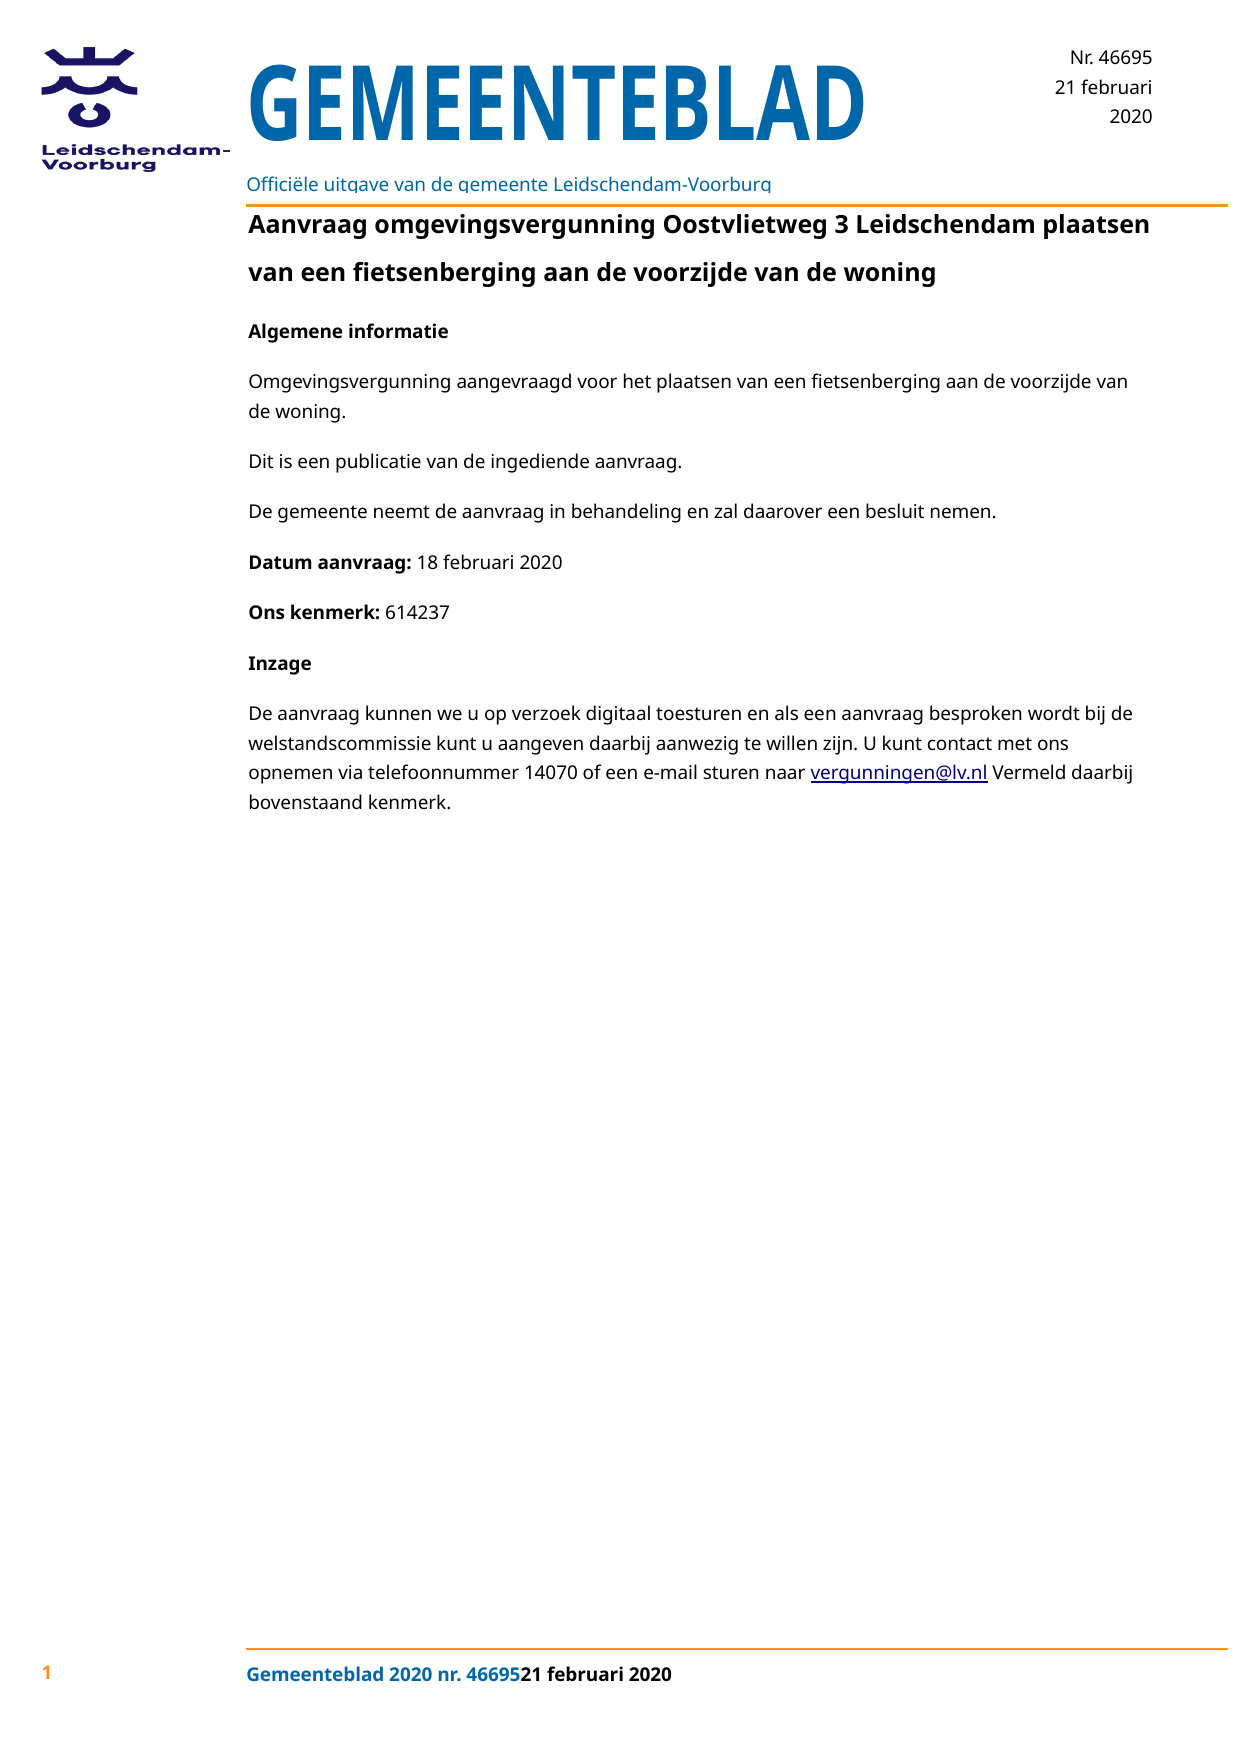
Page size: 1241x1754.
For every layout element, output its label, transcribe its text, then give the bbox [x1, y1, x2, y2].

text Omgevingsvergunning aangevraagd voor het plaatsen van een fietsenberging aan de voorzijde van de woning. [248, 368, 1152, 424]
text De gemeente neemt de aanvraag in behandeling en zal daarover een besluit nemen. [248, 499, 1152, 524]
picture [41, 47, 231, 172]
text Datum aanvraag: 18 februari 2020 [248, 549, 1152, 575]
text Algemene informatie [248, 318, 1152, 344]
text Inzage [248, 650, 1152, 676]
text Dit is een publicatie van de ingediende aanvraag. [248, 448, 1152, 474]
text Ons kenmerk: 614237 [248, 599, 1152, 625]
text Aanvraag omgevingsvergunning Oostvlietweg 3 Leidschendam plaatsen van een fietsenberging aan de voorzijde van de woning [248, 207, 1152, 288]
text De aanvraag kunnen we u op verzoek digitaal toesturen en als een aanvraag besproken wordt bij de welstandscommissie kunt u aangeven daarbij aanwezig te willen zijn. U kunt contact met ons opnemen via telefoonnummer 14070 of een e-mail sturen naar vergunningen@lv.nl Vermeld daarbij bovenstaand kenmerk. [248, 700, 1152, 815]
